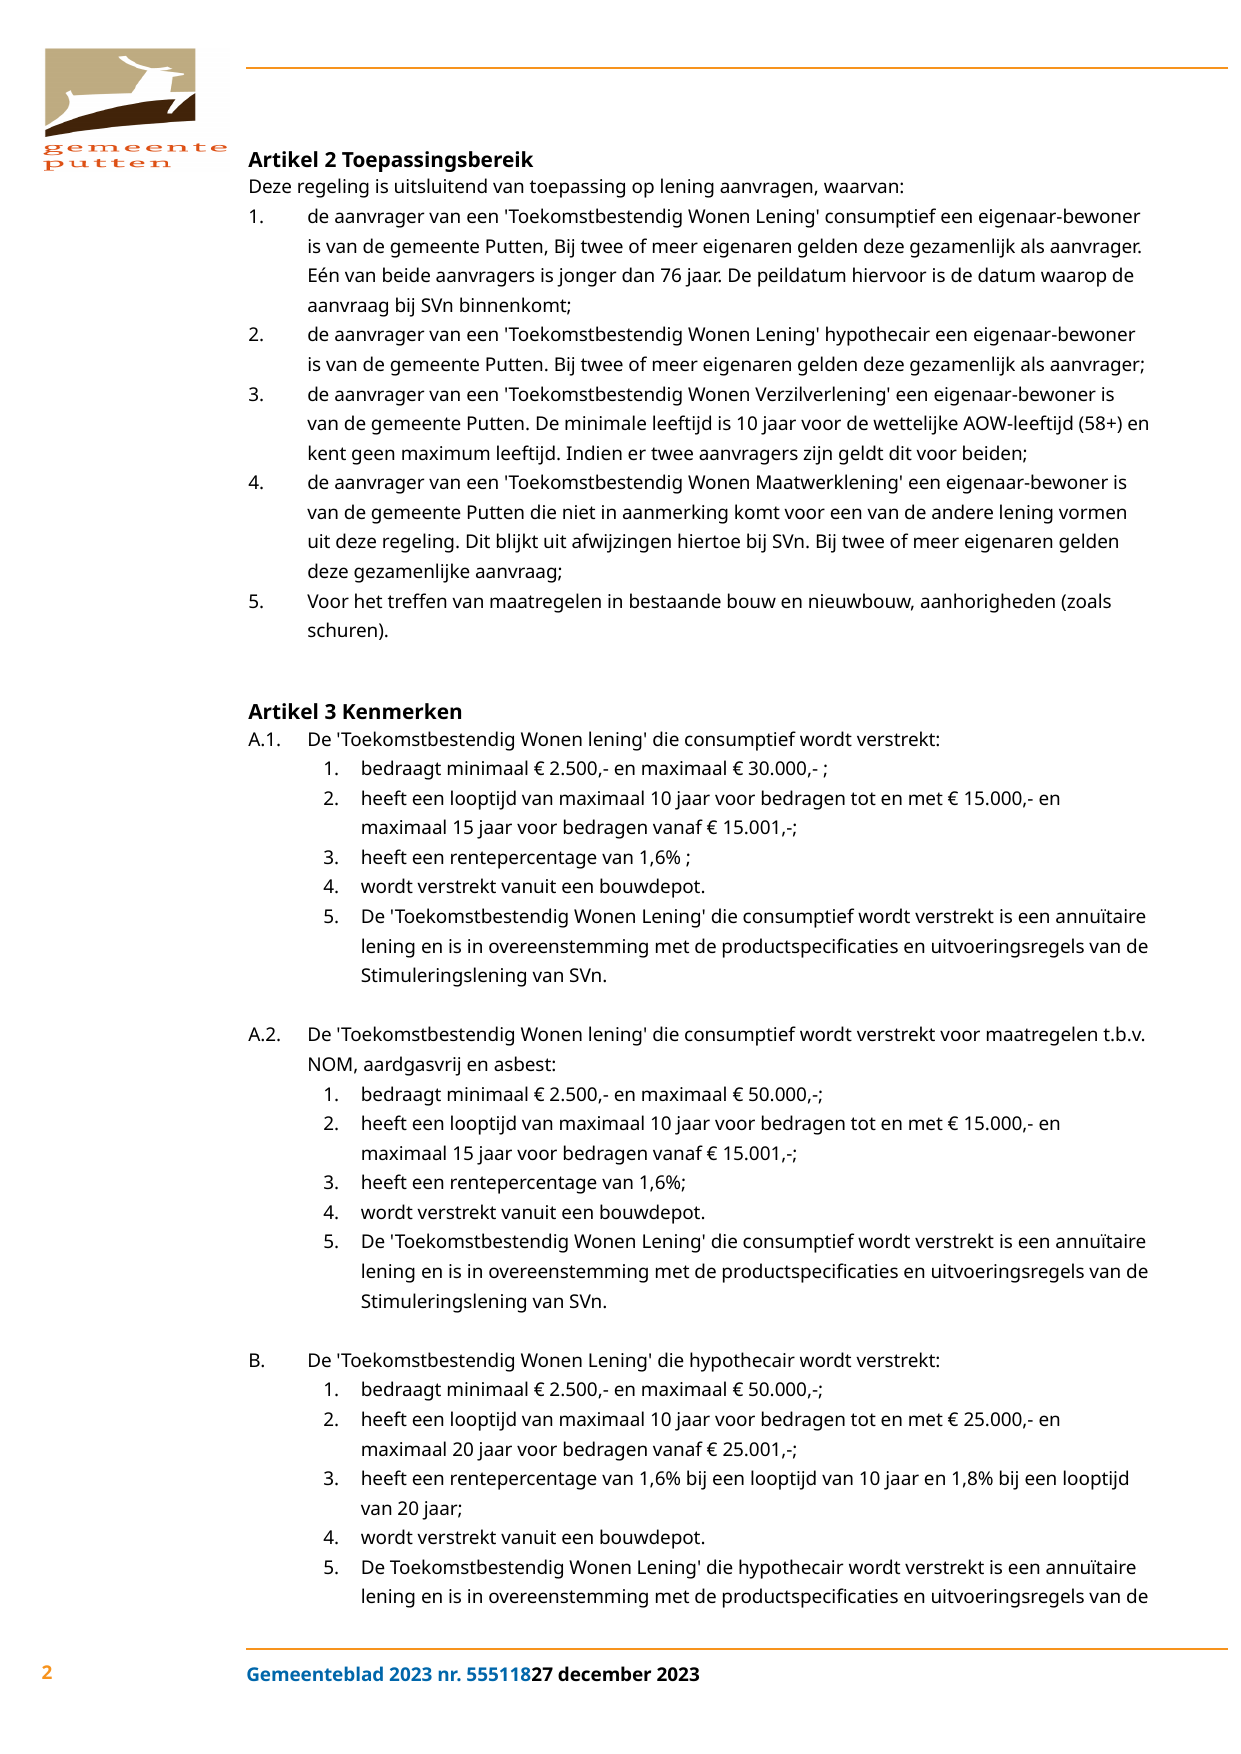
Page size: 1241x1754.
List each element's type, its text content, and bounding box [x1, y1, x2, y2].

list heeft een rentepercentage van 1,6% ; [323, 844, 1152, 870]
list Voor het treffen van maatregelen in bestaande bouw en nieuwbouw, aanhorigheden (zoals schuren). [248, 588, 1152, 643]
list heeft een looptijd van maximaal 10 jaar voor bedragen tot en met € 15.000,- en maximaal 15 jaar voor bedragen vanaf € 15.001,-; [323, 1110, 1152, 1166]
list heeft een rentepercentage van 1,6% bij een looptijd van 10 jaar en 1,8% bij een looptijd van 20 jaar; [323, 1465, 1152, 1521]
text Artikel 2 Toepassingsbereik [248, 145, 1152, 174]
list wordt verstrekt vanuit een bouwdepot. [323, 874, 1152, 899]
text Deze regeling is uitsluitend van toepassing op lening aanvragen, waarvan: [248, 174, 1152, 199]
list heeft een rentepercentage van 1,6%; [323, 1169, 1152, 1195]
list bedraagt minimaal € 2.500,- en maximaal € 50.000,-; [323, 1081, 1152, 1107]
list De Toekomstbestendig Wonen Lening' die hypothecair wordt verstrekt is een annuïtaire lening en is in overeenstemming met de productspecificaties en uitvoeringsregels van de [323, 1554, 1152, 1609]
list de aanvrager van een 'Toekomstbestendig Wonen Verzilverlening' een eigenaar-bewoner is van de gemeente Putten. De minimale leeftijd is 10 jaar voor de wettelijke AOW-leeftijd (58+) en kent geen maximum leeftijd. Indien er twee aanvragers zijn geldt dit voor beiden; [248, 381, 1152, 466]
list De 'Toekomstbestendig Wonen lening' die consumptief wordt verstrekt voor maatregelen t.b.v. NOM, aardgasvrij en asbest: [248, 1022, 1152, 1077]
list De 'Toekomstbestendig Wonen Lening' die consumptief wordt verstrekt is een annuïtaire lening en is in overeenstemming met de productspecificaties en uitvoeringsregels van de Stimuleringslening van SVn. [323, 1229, 1152, 1314]
picture [41, 47, 231, 172]
list De 'Toekomstbestendig Wonen Lening' die consumptief wordt verstrekt is een annuïtaire lening en is in overeenstemming met de productspecificaties en uitvoeringsregels van de Stimuleringslening van SVn. [323, 903, 1152, 988]
list bedraagt minimaal € 2.500,- en maximaal € 30.000,- ; [323, 755, 1152, 781]
list De 'Toekomstbestendig Wonen lening' die consumptief wordt verstrekt: [248, 726, 1152, 752]
list heeft een looptijd van maximaal 10 jaar voor bedragen tot en met € 15.000,- en maximaal 15 jaar voor bedragen vanaf € 15.001,-; [323, 785, 1152, 840]
list wordt verstrekt vanuit een bouwdepot. [323, 1199, 1152, 1225]
list de aanvrager van een 'Toekomstbestendig Wonen Lening' hypothecair een eigenaar-bewoner is van de gemeente Putten. Bij twee of meer eigenaren gelden deze gezamenlijk als aanvrager; [248, 322, 1152, 377]
list wordt verstrekt vanuit een bouwdepot. [323, 1524, 1152, 1550]
list De 'Toekomstbestendig Wonen Lening' die hypothecair wordt verstrekt: [248, 1347, 1152, 1373]
list de aanvrager van een 'Toekomstbestendig Wonen Lening' consumptief een eigenaar-bewoner is van de gemeente Putten, Bij twee of meer eigenaren gelden deze gezamenlijk als aanvrager. Eén van beide aanvragers is jonger dan 76 jaar. De peildatum hiervoor is de datum waarop de aanvraag bij SVn binnenkomt; [248, 203, 1152, 318]
list de aanvrager van een 'Toekomstbestendig Wonen Maatwerklening' een eigenaar-bewoner is van de gemeente Putten die niet in aanmerking komt voor een van de andere lening vormen uit deze regeling. Dit blijkt uit afwijzingen hiertoe bij SVn. Bij twee of meer eigenaren gelden deze gezamenlijke aanvraag; [248, 469, 1152, 584]
list bedraagt minimaal € 2.500,- en maximaal € 50.000,-; [323, 1377, 1152, 1402]
text Artikel 3 Kenmerken [248, 697, 1152, 726]
list heeft een looptijd van maximaal 10 jaar voor bedragen tot en met € 25.000,- en maximaal 20 jaar voor bedragen vanaf € 25.001,-; [323, 1406, 1152, 1462]
